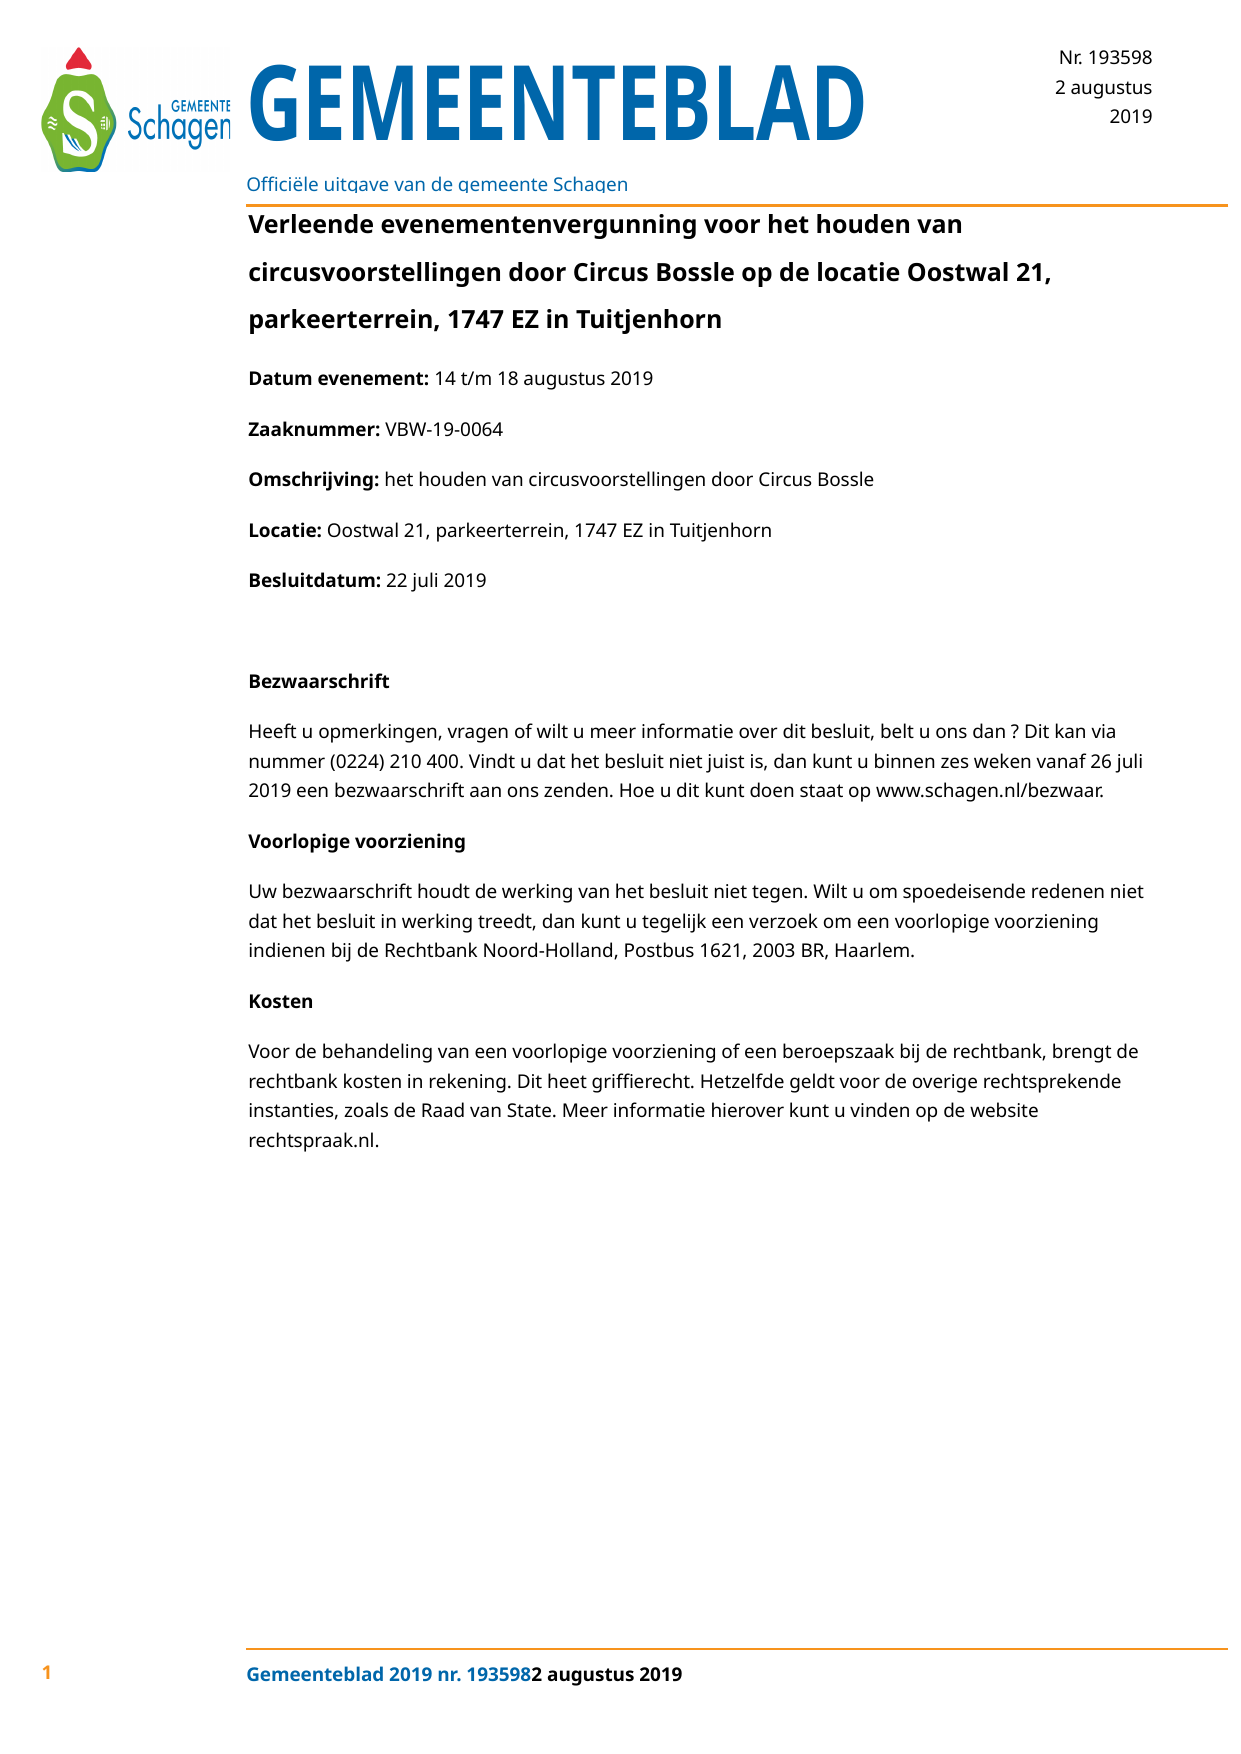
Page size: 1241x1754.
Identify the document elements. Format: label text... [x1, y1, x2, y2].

text Besluitdatum: 22 juli 2019 [248, 567, 1152, 593]
text Heeft u opmerkingen, vragen of wilt u meer informatie over dit besluit, belt u ons dan ? Dit kan via nummer (0224) 210 400. Vindt u dat het besluit niet juist is, dan kunt u binnen zes weken vanaf 26 juli 2019 een bezwaarschrift aan ons zenden. Hoe u dit kunt doen staat op www.schagen.nl/bezwaar. [248, 718, 1152, 803]
text Kosten [248, 988, 1152, 1014]
text Voor de behandeling van een voorlopige voorziening of een beroepszaak bij de rechtbank, brengt de rechtbank kosten in rekening. Dit heet griffierecht. Hetzelfde geldt voor de overige rechtsprekende instanties, zoals de Raad van State. Meer informatie hierover kunt u vinden op de website rechtspraak.nl. [248, 1038, 1152, 1153]
picture [41, 47, 231, 172]
text Voorlopige voorziening [248, 828, 1152, 854]
text Omschrijving: het houden van circusvoorstellingen door Circus Bossle [248, 466, 1152, 492]
text Zaaknummer: VBW-19-0064 [248, 416, 1152, 442]
text Uw bezwaarschrift houdt de werking van het besluit niet tegen. Wilt u om spoedeisende redenen niet dat het besluit in werking treedt, dan kunt u tegelijk een verzoek om een voorlopige voorziening indienen bij de Rechtbank Noord-Holland, Postbus 1621, 2003 BR, Haarlem. [248, 878, 1152, 963]
text Locatie: Oostwal 21, parkeerterrein, 1747 EZ in Tuitjenhorn [248, 517, 1152, 542]
text Bezwaarschrift [248, 668, 1152, 694]
text Datum evenement: 14 t/m 18 augustus 2019 [248, 366, 1152, 391]
text Verleende evenementenvergunning voor het houden van circusvoorstellingen door Circus Bossle op de locatie Oostwal 21, parkeerterrein, 1747 EZ in Tuitjenhorn [248, 207, 1152, 336]
